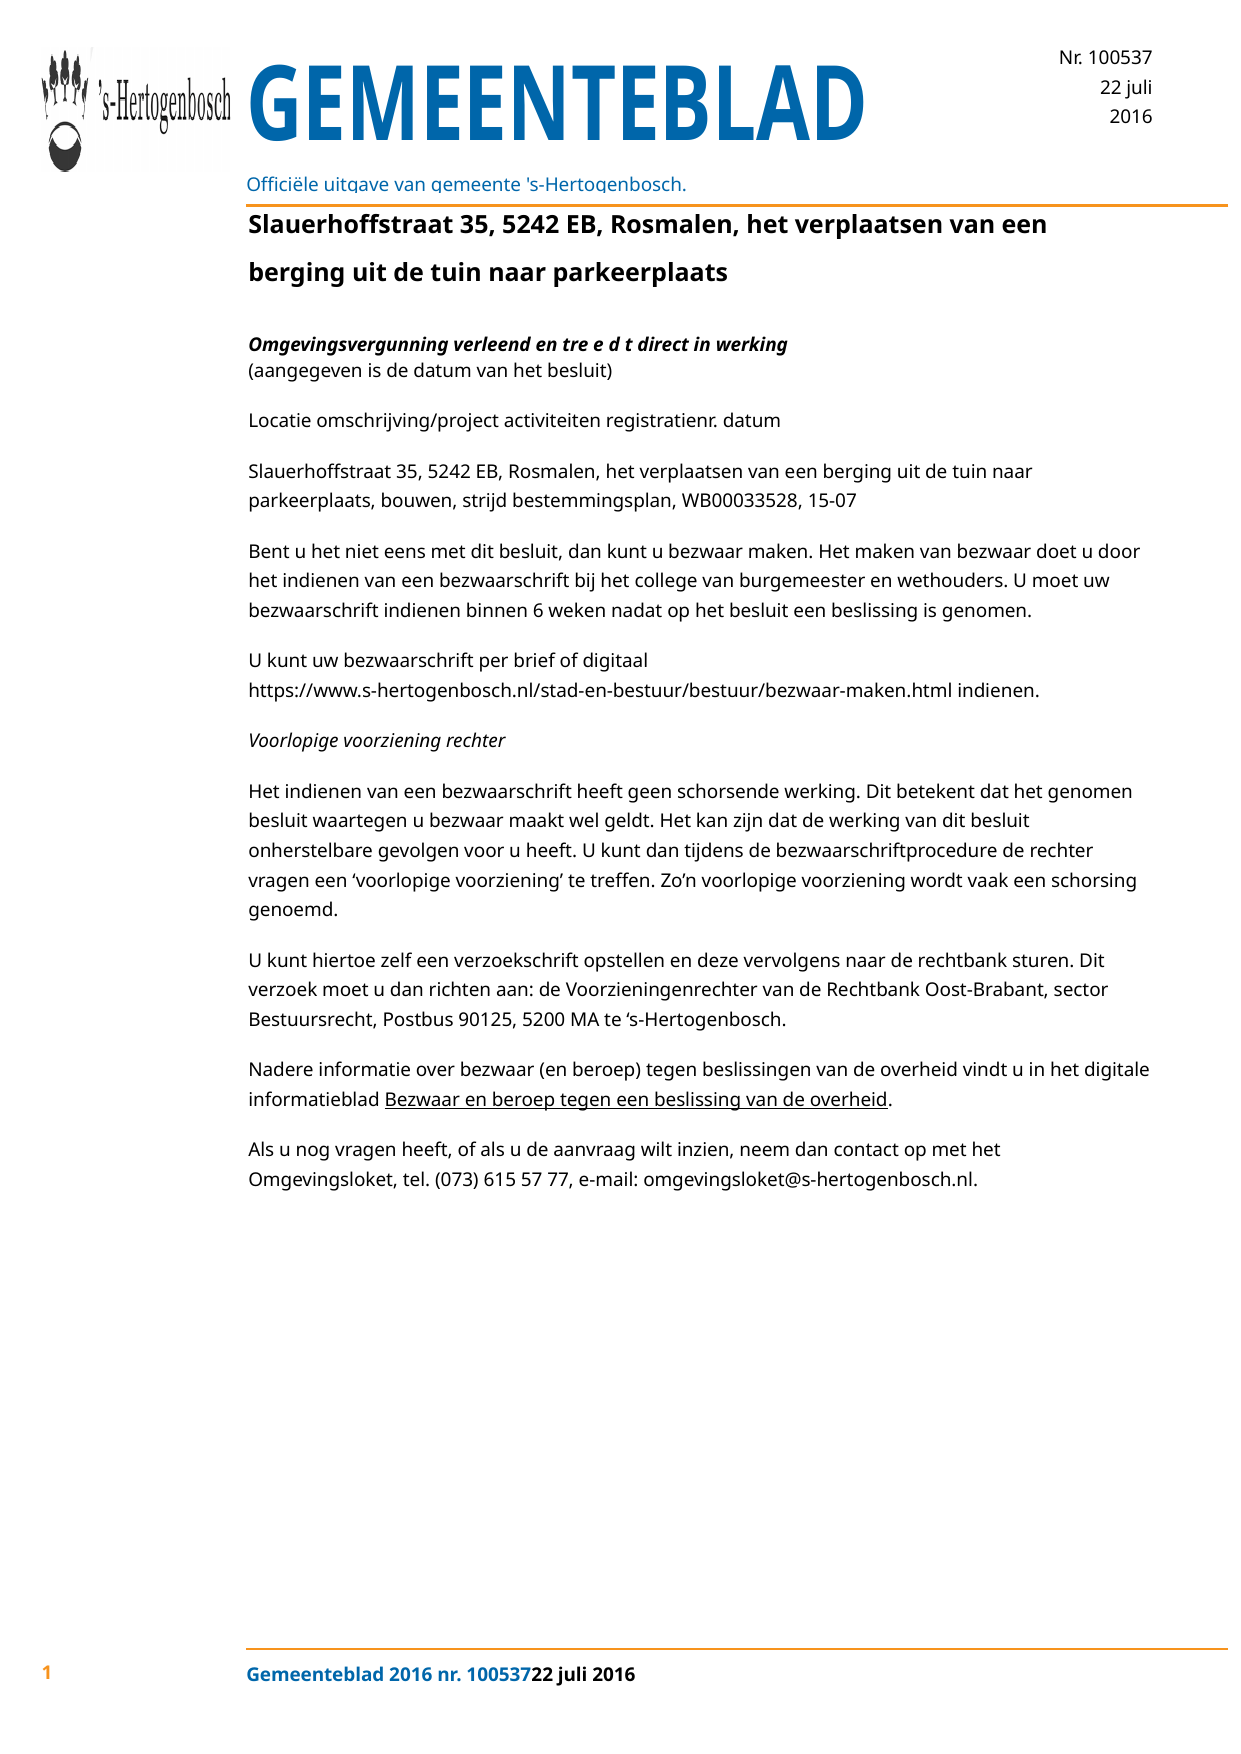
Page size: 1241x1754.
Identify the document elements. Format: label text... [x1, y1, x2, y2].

text Slauerhoffstraat 35, 5242 EB, Rosmalen, het verplaatsen van een berging uit de tuin naar parkeerplaats [248, 207, 1152, 288]
text Het indienen van een bezwaarschrift heeft geen schorsende werking. Dit betekent dat het genomen besluit waartegen u bezwaar maakt wel geldt. Het kan zijn dat de werking van dit besluit onherstelbare gevolgen voor u heeft. U kunt dan tijdens de bezwaarschriftprocedure de rechter vragen een ‘voorlopige voorziening’ te treffen. Zo’n voorlopige voorziening wordt vaak een schorsing genoemd. [248, 778, 1152, 922]
text Nadere informatie over bezwaar (en beroep) tegen beslissingen van de overheid vindt u in het digitale informatieblad Bezwaar en beroep tegen een beslissing van de overheid. [248, 1056, 1152, 1112]
text Slauerhoffstraat 35, 5242 EB, Rosmalen, het verplaatsen van een berging uit de tuin naar parkeerplaats, bouwen, strijd bestemmingsplan, WB00033528, 15-07 [248, 458, 1152, 513]
text U kunt hiertoe zelf een verzoekschrift opstellen en deze vervolgens naar de rechtbank sturen. Dit verzoek moet u dan richten aan: de Voorzieningenrechter van de Rechtbank Oost-Brabant, sector Bestuursrecht, Postbus 90125, 5200 MA te ‘s-Hertogenbosch. [248, 947, 1152, 1032]
text Omgevingsvergunning verleend en tre e d t direct in werking [248, 331, 1152, 357]
picture [41, 47, 231, 172]
text Als u nog vragen heeft, of als u de aanvraag wilt inzien, neem dan contact op met het Omgevingsloket, tel. (073) 615 57 77, e-mail: omgevingsloket@s-hertogenbosch.nl. [248, 1136, 1152, 1192]
text Voorlopige voorziening rechter [248, 728, 1152, 753]
text Bent u het niet eens met dit besluit, dan kunt u bezwaar maken. Het maken van bezwaar doet u door het indienen van een bezwaarschrift bij het college van burgemeester en wethouders. U moet uw bezwaarschrift indienen binnen 6 weken nadat op het besluit een beslissing is genomen. [248, 538, 1152, 623]
text Locatie omschrijving/project activiteiten registratienr. datum [248, 408, 1152, 433]
text (aangegeven is de datum van het besluit) [248, 357, 1152, 383]
text U kunt uw bezwaarschrift per brief of digitaal https://www.s-hertogenbosch.nl/stad-en-bestuur/bestuur/bezwaar-maken.html indienen. [248, 648, 1152, 703]
